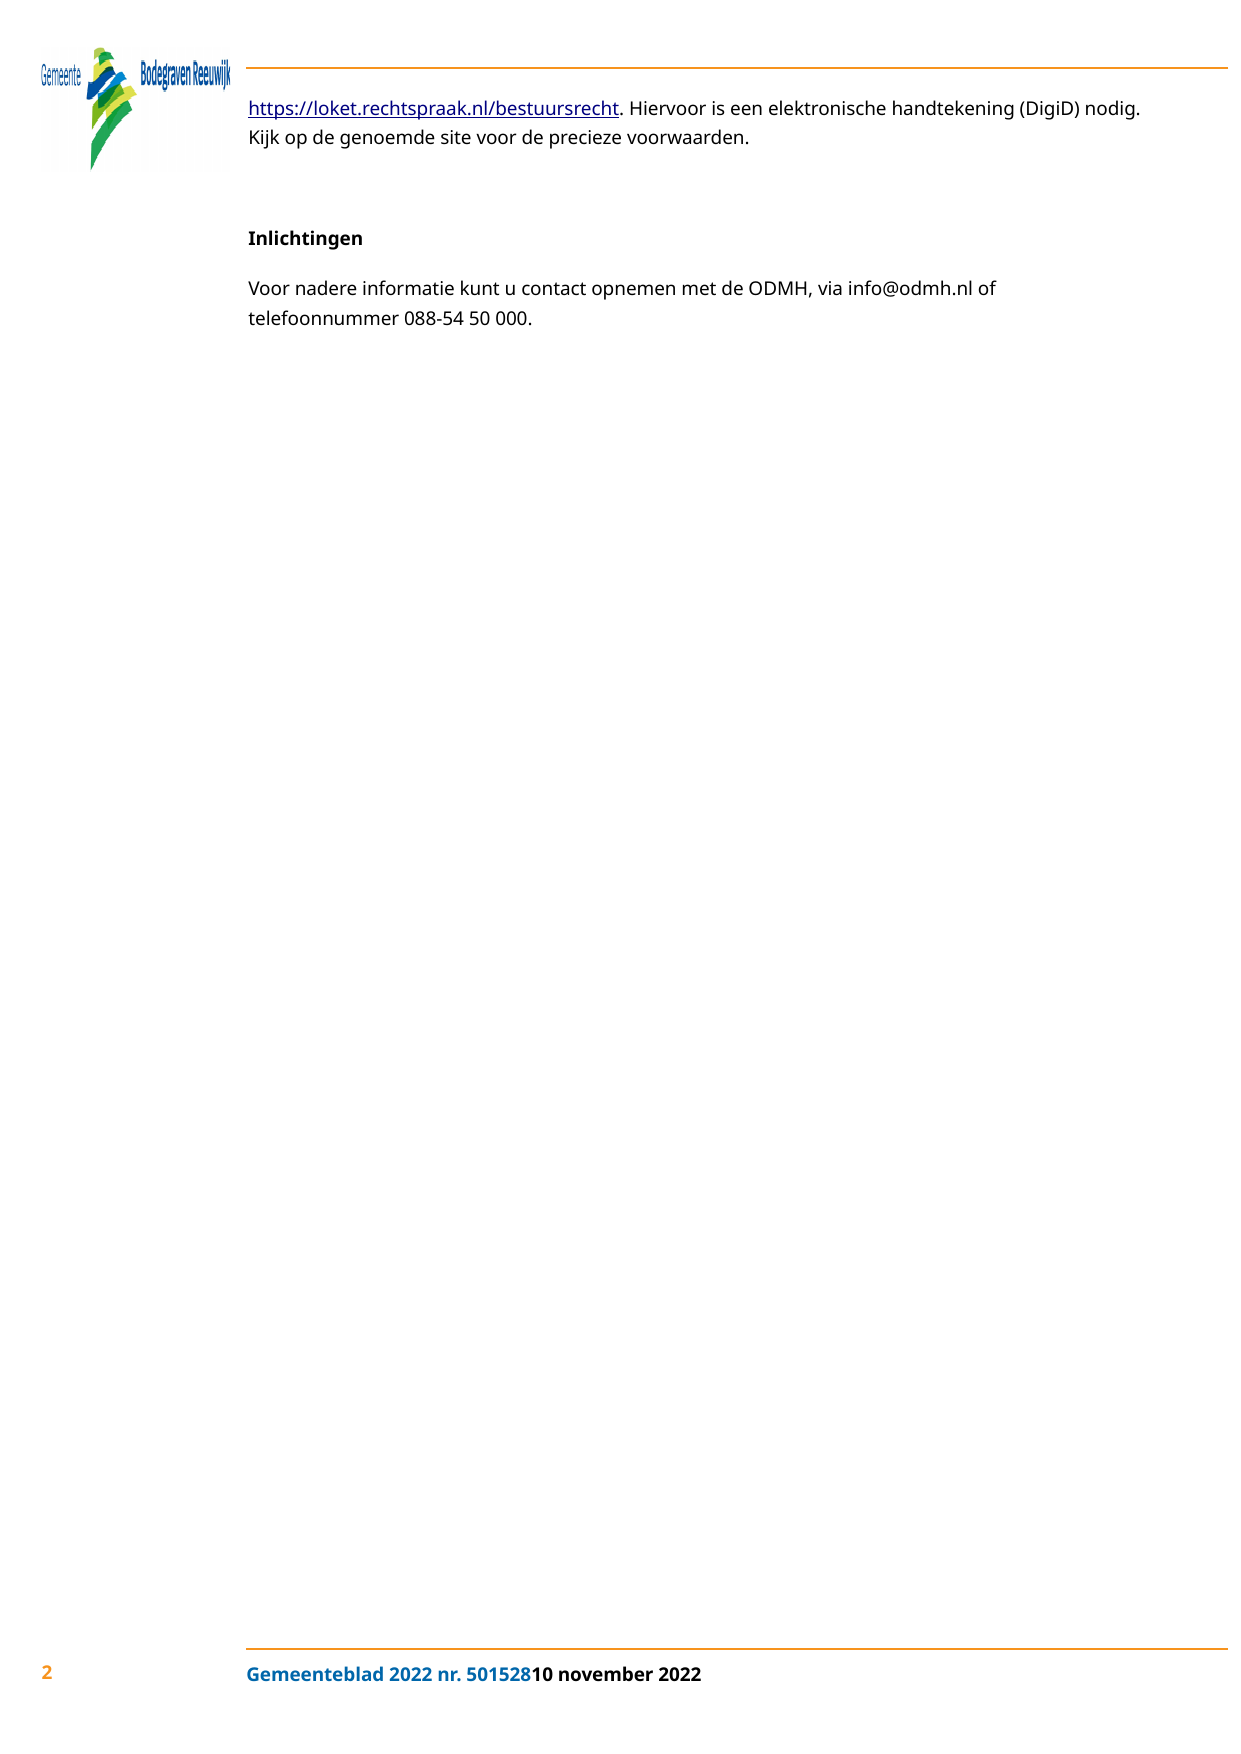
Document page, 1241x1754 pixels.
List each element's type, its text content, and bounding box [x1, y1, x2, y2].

text https://loket.rechtspraak.nl/bestuursrecht. Hiervoor is een elektronische handtekening (DigiD) nodig. Kijk op de genoemde site voor de precieze voorwaarden. [248, 95, 1152, 150]
text Voor nadere informatie kunt u contact opnemen met de ODMH, via info@odmh.nl of telefoonnummer 088-54 50 000. [248, 276, 1152, 331]
text Inlichtingen [248, 225, 1152, 251]
picture [41, 47, 231, 172]
